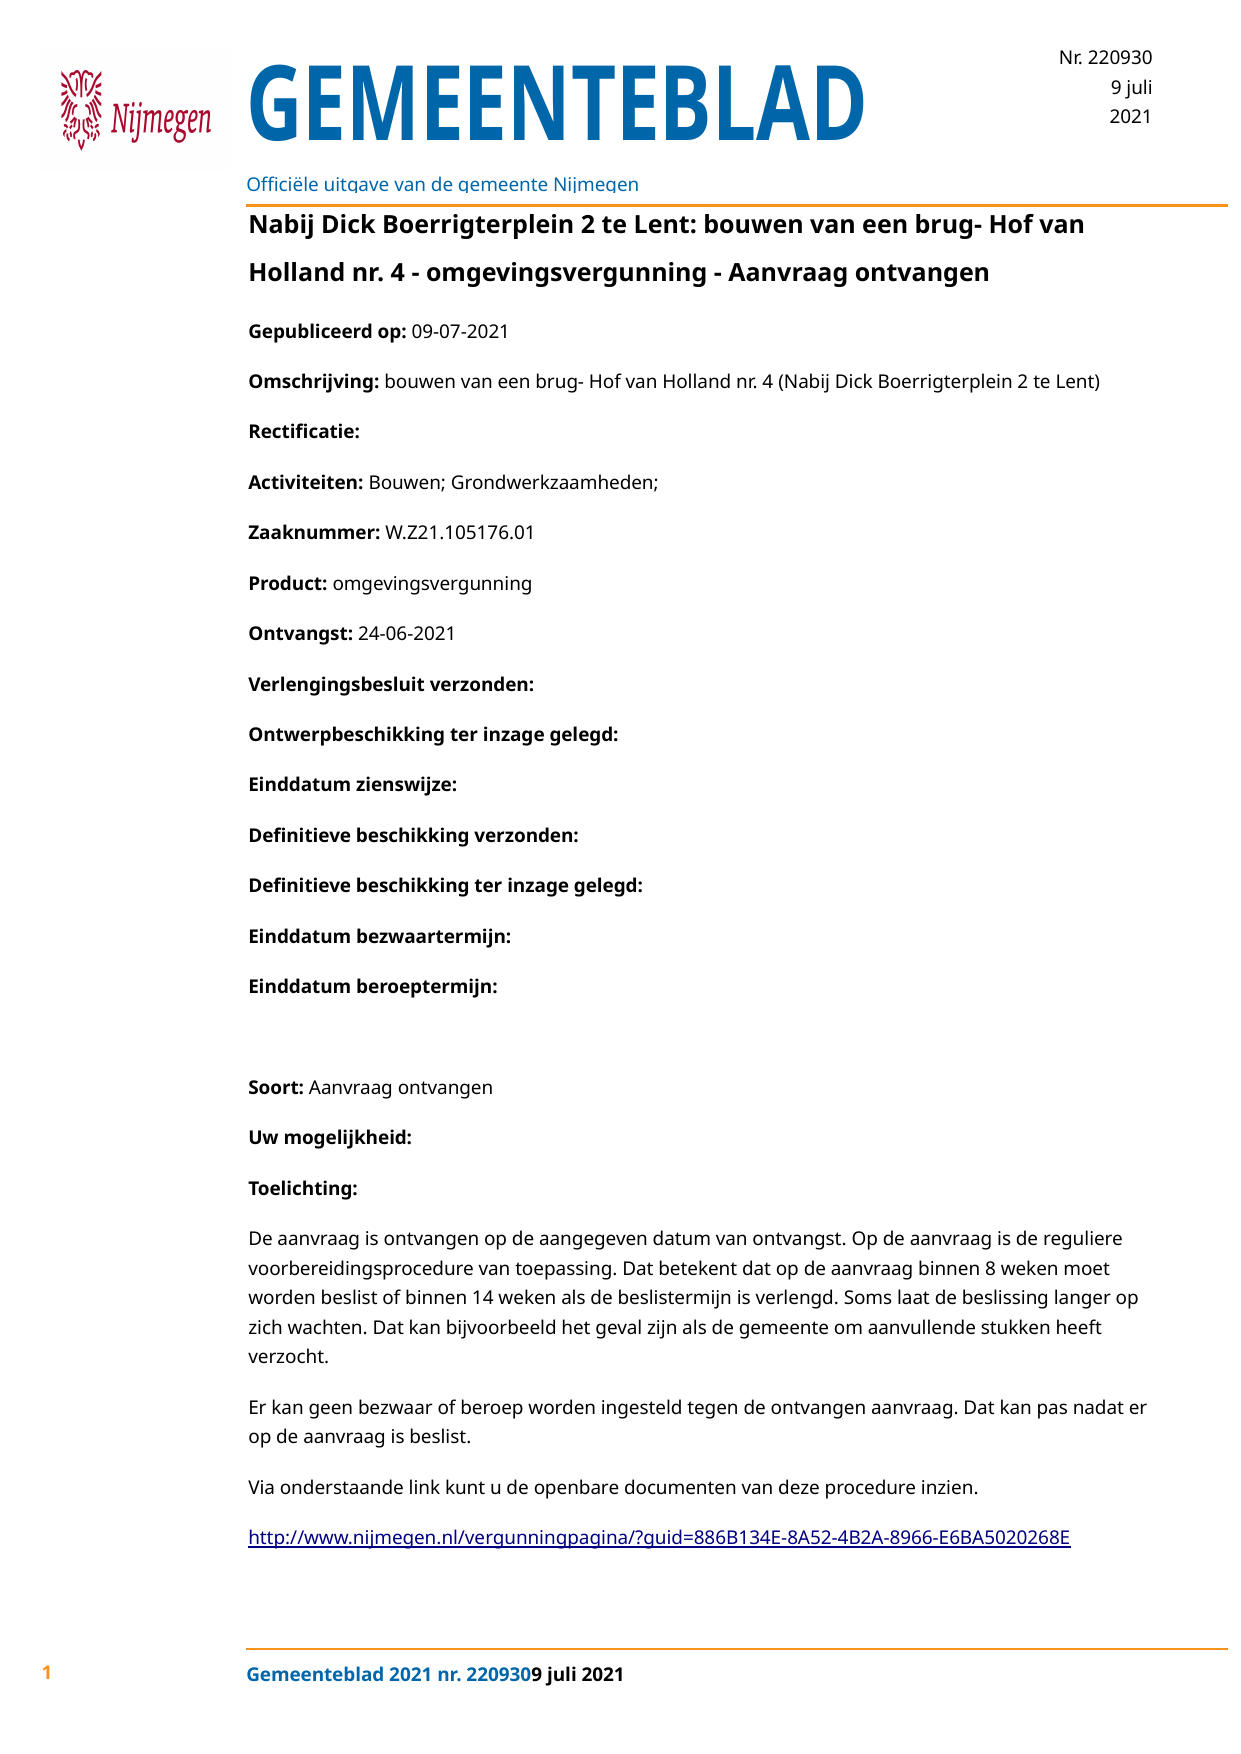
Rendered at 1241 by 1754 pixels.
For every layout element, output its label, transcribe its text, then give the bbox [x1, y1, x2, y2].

text Zaaknummer: W.Z21.105176.01 [248, 519, 1152, 545]
text Einddatum zienswijze: [248, 772, 1152, 797]
text Activiteiten: Bouwen; Grondwerkzaamheden; [248, 469, 1152, 495]
text Gepubliceerd op: 09-07-2021 [248, 318, 1152, 344]
text Soort: Aanvraag ontvangen [248, 1074, 1152, 1100]
text Definitieve beschikking ter inzage gelegd: [248, 872, 1152, 898]
text Omschrijving: bouwen van een brug- Hof van Holland nr. 4 (Nabij Dick Boerrigterplein 2 te Lent) [248, 368, 1152, 394]
text Uw mogelijkheid: [248, 1124, 1152, 1150]
text Er kan geen bezwaar of beroep worden ingesteld tegen de ontvangen aanvraag. Dat kan pas nadat er op de aanvraag is beslist. [248, 1394, 1152, 1449]
text Rectificatie: [248, 419, 1152, 444]
text Product: omgevingsvergunning [248, 570, 1152, 596]
text Nabij Dick Boerrigterplein 2 te Lent: bouwen van een brug- Hof van Holland nr. 4 - omgevingsvergunning - Aanvraag ontvangen [248, 207, 1152, 288]
text De aanvraag is ontvangen op de aangegeven datum van ontvangst. Op de aanvraag is de reguliere voorbereidingsprocedure van toepassing. Dat betekent dat op de aanvraag binnen 8 weken moet worden beslist of binnen 14 weken als de beslistermijn is verlengd. Soms laat de beslissing langer op zich wachten. Dat kan bijvoorbeeld het geval zijn als de gemeente om aanvullende stukken heeft verzocht. [248, 1225, 1152, 1369]
text Einddatum bezwaartermijn: [248, 923, 1152, 949]
text Ontwerpbeschikking ter inzage gelegd: [248, 721, 1152, 747]
picture [41, 47, 231, 172]
text http://www.nijmegen.nl/vergunningpagina/?guid=886B134E-8A52-4B2A-8966-E6BA5020268E [248, 1524, 1152, 1550]
text Ontvangst: 24-06-2021 [248, 620, 1152, 646]
text Einddatum beroeptermijn: [248, 973, 1152, 999]
text Toelichting: [248, 1175, 1152, 1201]
text Via onderstaande link kunt u de openbare documenten van deze procedure inzien. [248, 1474, 1152, 1500]
text Definitieve beschikking verzonden: [248, 822, 1152, 848]
text Verlengingsbesluit verzonden: [248, 671, 1152, 697]
